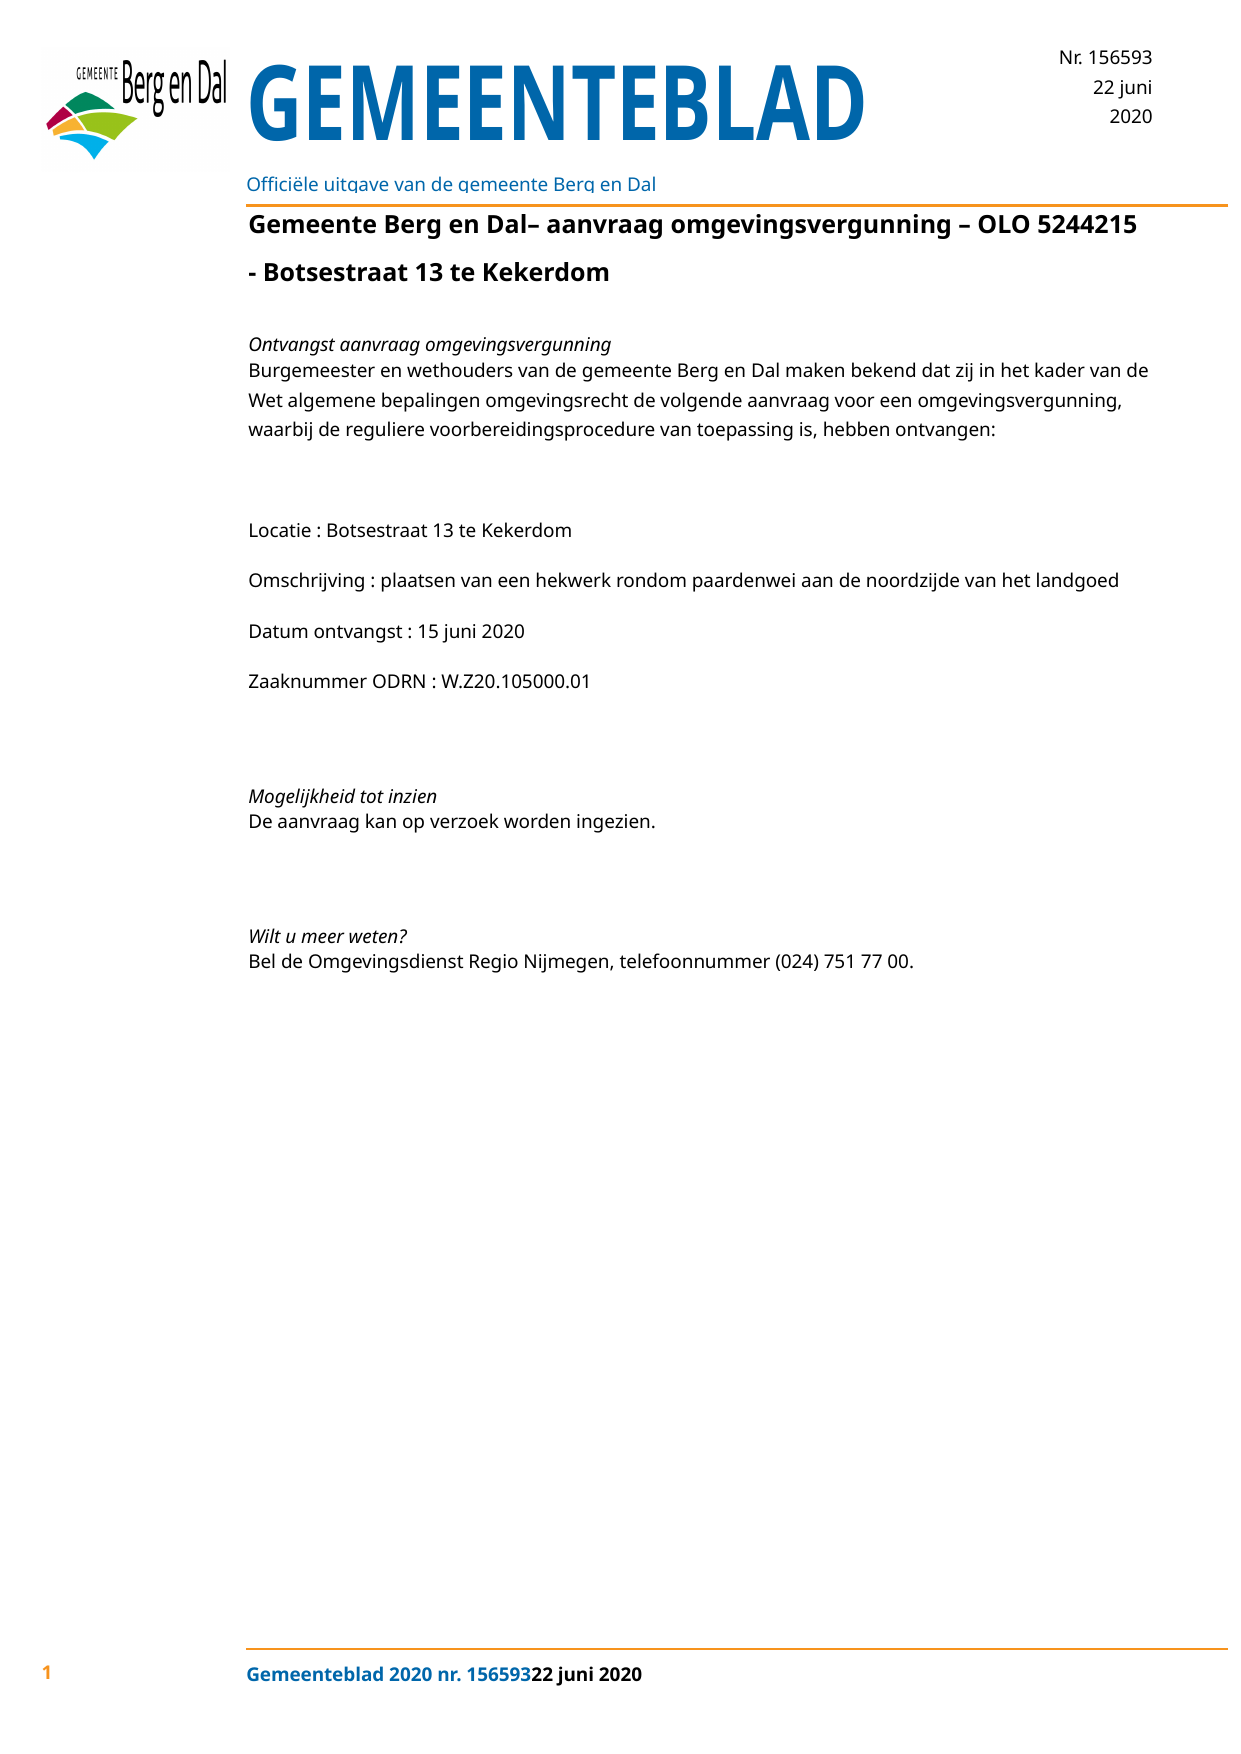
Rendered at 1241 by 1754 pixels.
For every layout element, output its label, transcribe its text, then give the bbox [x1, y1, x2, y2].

text Gemeente Berg en Dal– aanvraag omgevingsvergunning – OLO 5244215 - Botsestraat 13 te Kekerdom [248, 207, 1152, 288]
text Burgemeester en wethouders van de gemeente Berg en Dal maken bekend dat zij in het kader van de Wet algemene bepalingen omgevingsrecht de volgende aanvraag voor een omgevingsvergunning, waarbij de reguliere voorbereidingsprocedure van toepassing is, hebben ontvangen: [248, 357, 1152, 442]
text Mogelijkheid tot inzien [248, 783, 1152, 808]
text Locatie : Botsestraat 13 te Kekerdom [248, 517, 1152, 543]
text Ontvangst aanvraag omgevingsvergunning [248, 331, 1152, 357]
text Omschrijving : plaatsen van een hekwerk rondom paardenwei aan de noordzijde van het landgoed [248, 568, 1152, 593]
text Wilt u meer weten? [248, 923, 1152, 949]
text Bel de Omgevingsdienst Regio Nijmegen, telefoonnummer (024) 751 77 00. [248, 949, 1152, 974]
picture [41, 47, 231, 172]
text Zaaknummer ODRN : W.Z20.105000.01 [248, 668, 1152, 694]
text De aanvraag kan op verzoek worden ingezien. [248, 808, 1152, 834]
text Datum ontvangst : 15 juni 2020 [248, 618, 1152, 644]
